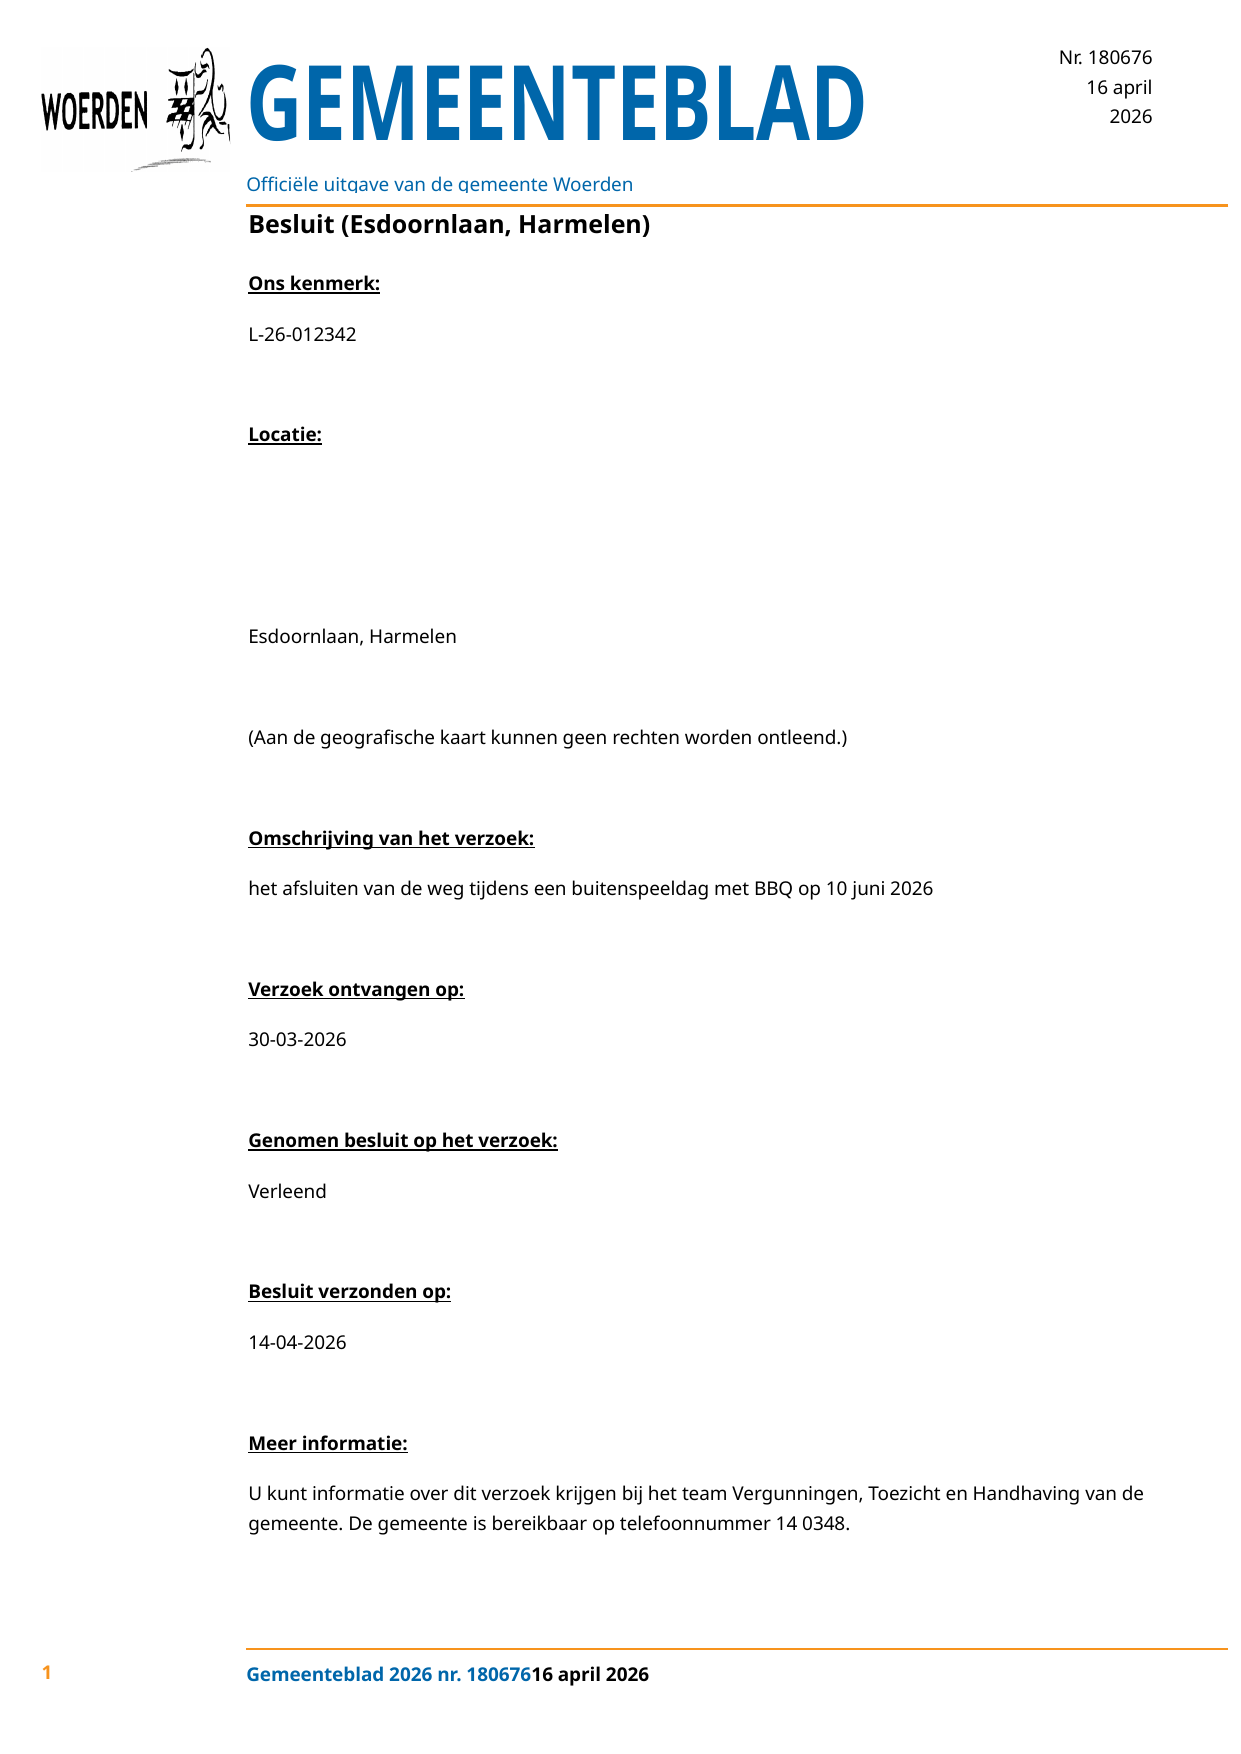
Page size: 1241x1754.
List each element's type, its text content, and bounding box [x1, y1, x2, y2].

text U kunt informatie over dit verzoek krijgen bij het team Vergunningen, Toezicht en Handhaving van de gemeente. De gemeente is bereikbaar op telefoonnummer 14 0348. [248, 1480, 1152, 1536]
text het afsluiten van de weg tijdens een buitenspeeldag met BBQ op 10 juni 2026 [248, 875, 1152, 901]
text Verzoek ontvangen op: [248, 976, 1152, 1002]
text 30-03-2026 [248, 1027, 1152, 1052]
text (Aan de geografische kaart kunnen geen rechten worden ontleend.) [248, 724, 1152, 750]
picture [41, 47, 231, 172]
text 14-04-2026 [248, 1329, 1152, 1355]
text Ons kenmerk: [248, 270, 1152, 296]
text Genomen besluit op het verzoek: [248, 1127, 1152, 1153]
text Meer informatie: [248, 1430, 1152, 1456]
text Besluit (Esdoornlaan, Harmelen) [248, 207, 1152, 241]
text Besluit verzonden op: [248, 1279, 1152, 1304]
text L-26-012342 [248, 321, 1152, 346]
text Verleend [248, 1178, 1152, 1203]
text Locatie: [248, 422, 1152, 447]
text Esdoornlaan, Harmelen [248, 623, 1152, 649]
text Omschrijving van het verzoek: [248, 825, 1152, 851]
